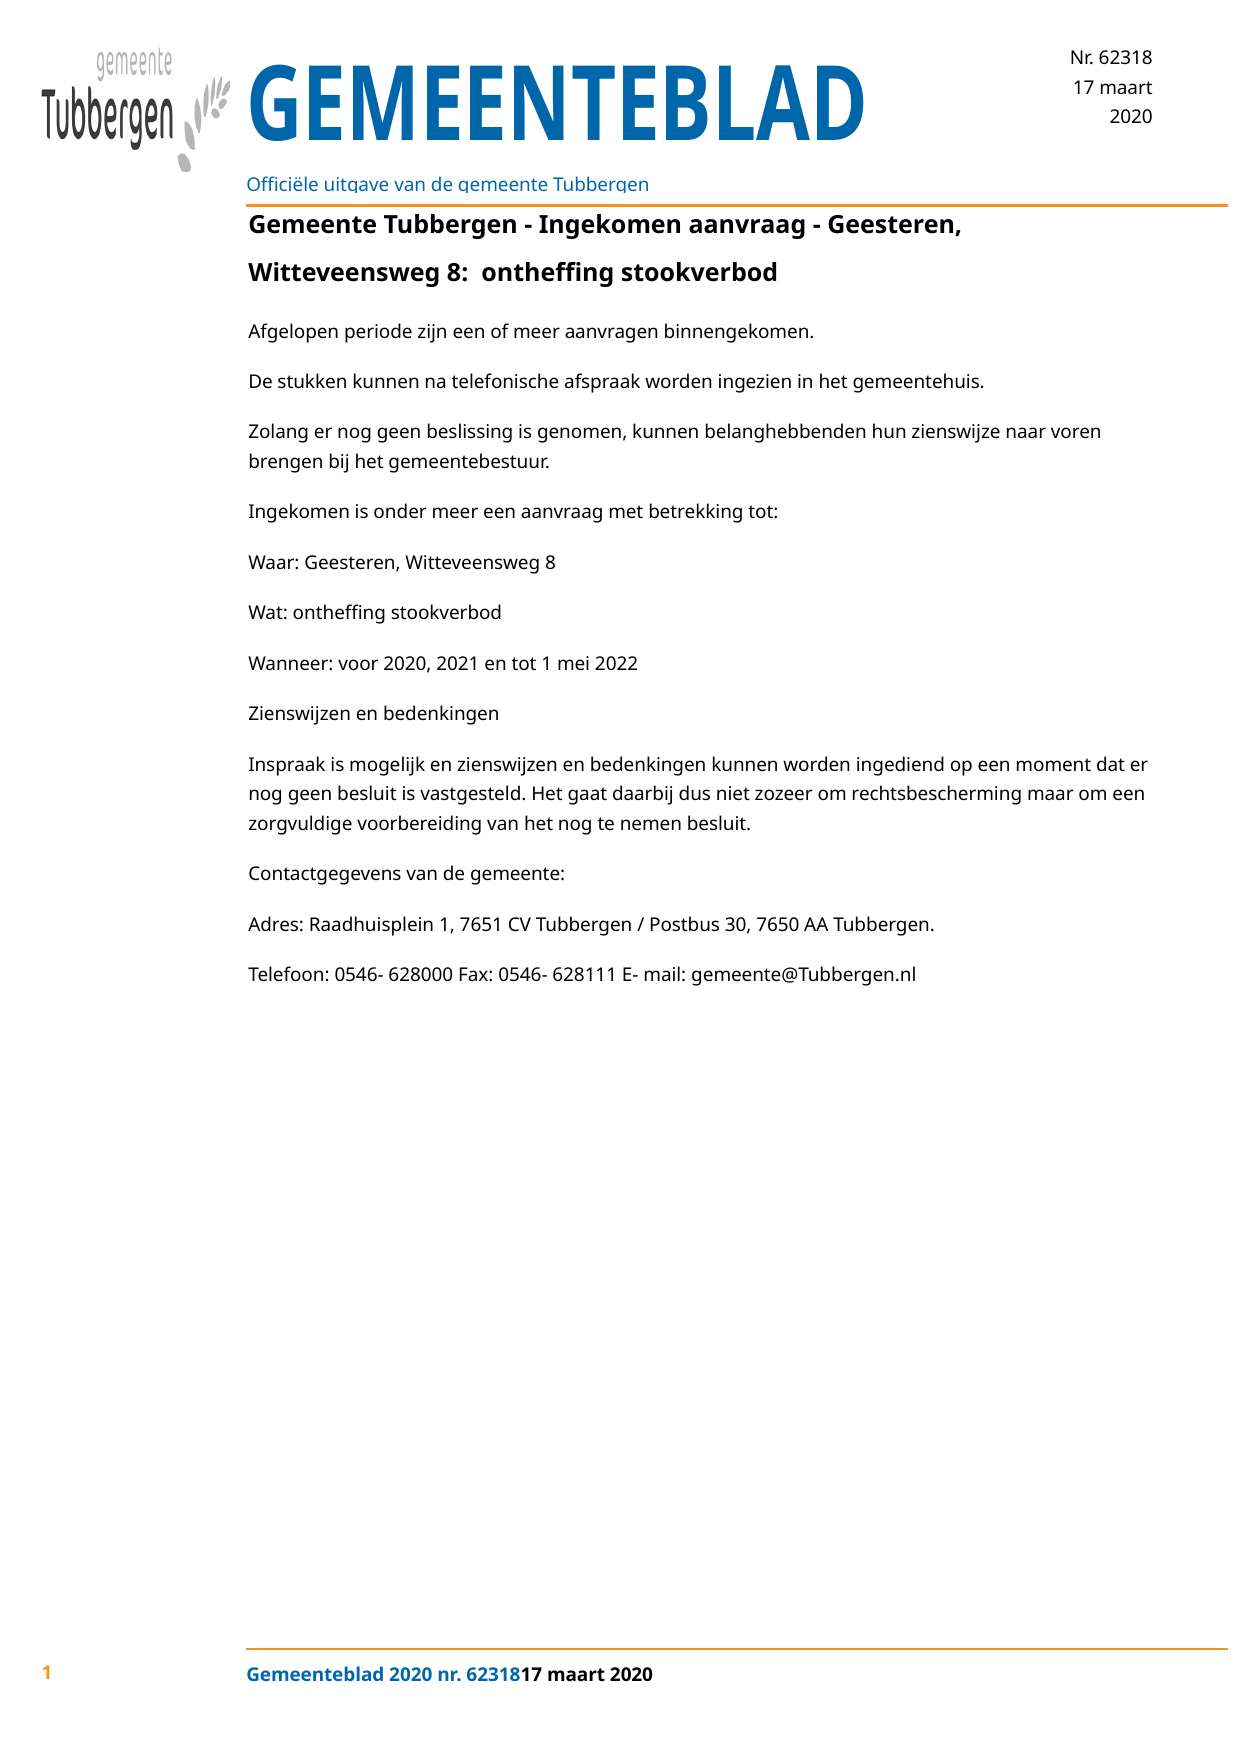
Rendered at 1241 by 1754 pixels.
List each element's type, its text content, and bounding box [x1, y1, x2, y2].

text Waar: Geesteren, Witteveensweg 8 [248, 549, 1152, 575]
text Telefoon: 0546- 628000 Fax: 0546- 628111 E- mail: gemeente@Tubbergen.nl [248, 961, 1152, 987]
text Contactgegevens van de gemeente: [248, 860, 1152, 886]
text Wat: ontheffing stookverbod [248, 599, 1152, 625]
text Adres: Raadhuisplein 1, 7651 CV Tubbergen / Postbus 30, 7650 AA Tubbergen. [248, 911, 1152, 937]
text Zolang er nog geen beslissing is genomen, kunnen belanghebbenden hun zienswijze naar voren brengen bij het gemeentebestuur. [248, 419, 1152, 474]
text Inspraak is mogelijk en zienswijzen en bedenkingen kunnen worden ingediend op een moment dat er nog geen besluit is vastgesteld. Het gaat daarbij dus niet zozeer om rechtsbescherming maar om een zorgvuldige voorbereiding van het nog te nemen besluit. [248, 751, 1152, 836]
text Ingekomen is onder meer een aanvraag met betrekking tot: [248, 499, 1152, 524]
text Gemeente Tubbergen - Ingekomen aanvraag - Geesteren, Witteveensweg 8: ontheffing stookverbod [248, 207, 1152, 288]
text Wanneer: voor 2020, 2021 en tot 1 mei 2022 [248, 650, 1152, 676]
text De stukken kunnen na telefonische afspraak worden ingezien in het gemeentehuis. [248, 368, 1152, 394]
picture [41, 47, 231, 172]
text Afgelopen periode zijn een of meer aanvragen binnengekomen. [248, 318, 1152, 344]
text Zienswijzen en bedenkingen [248, 700, 1152, 726]
